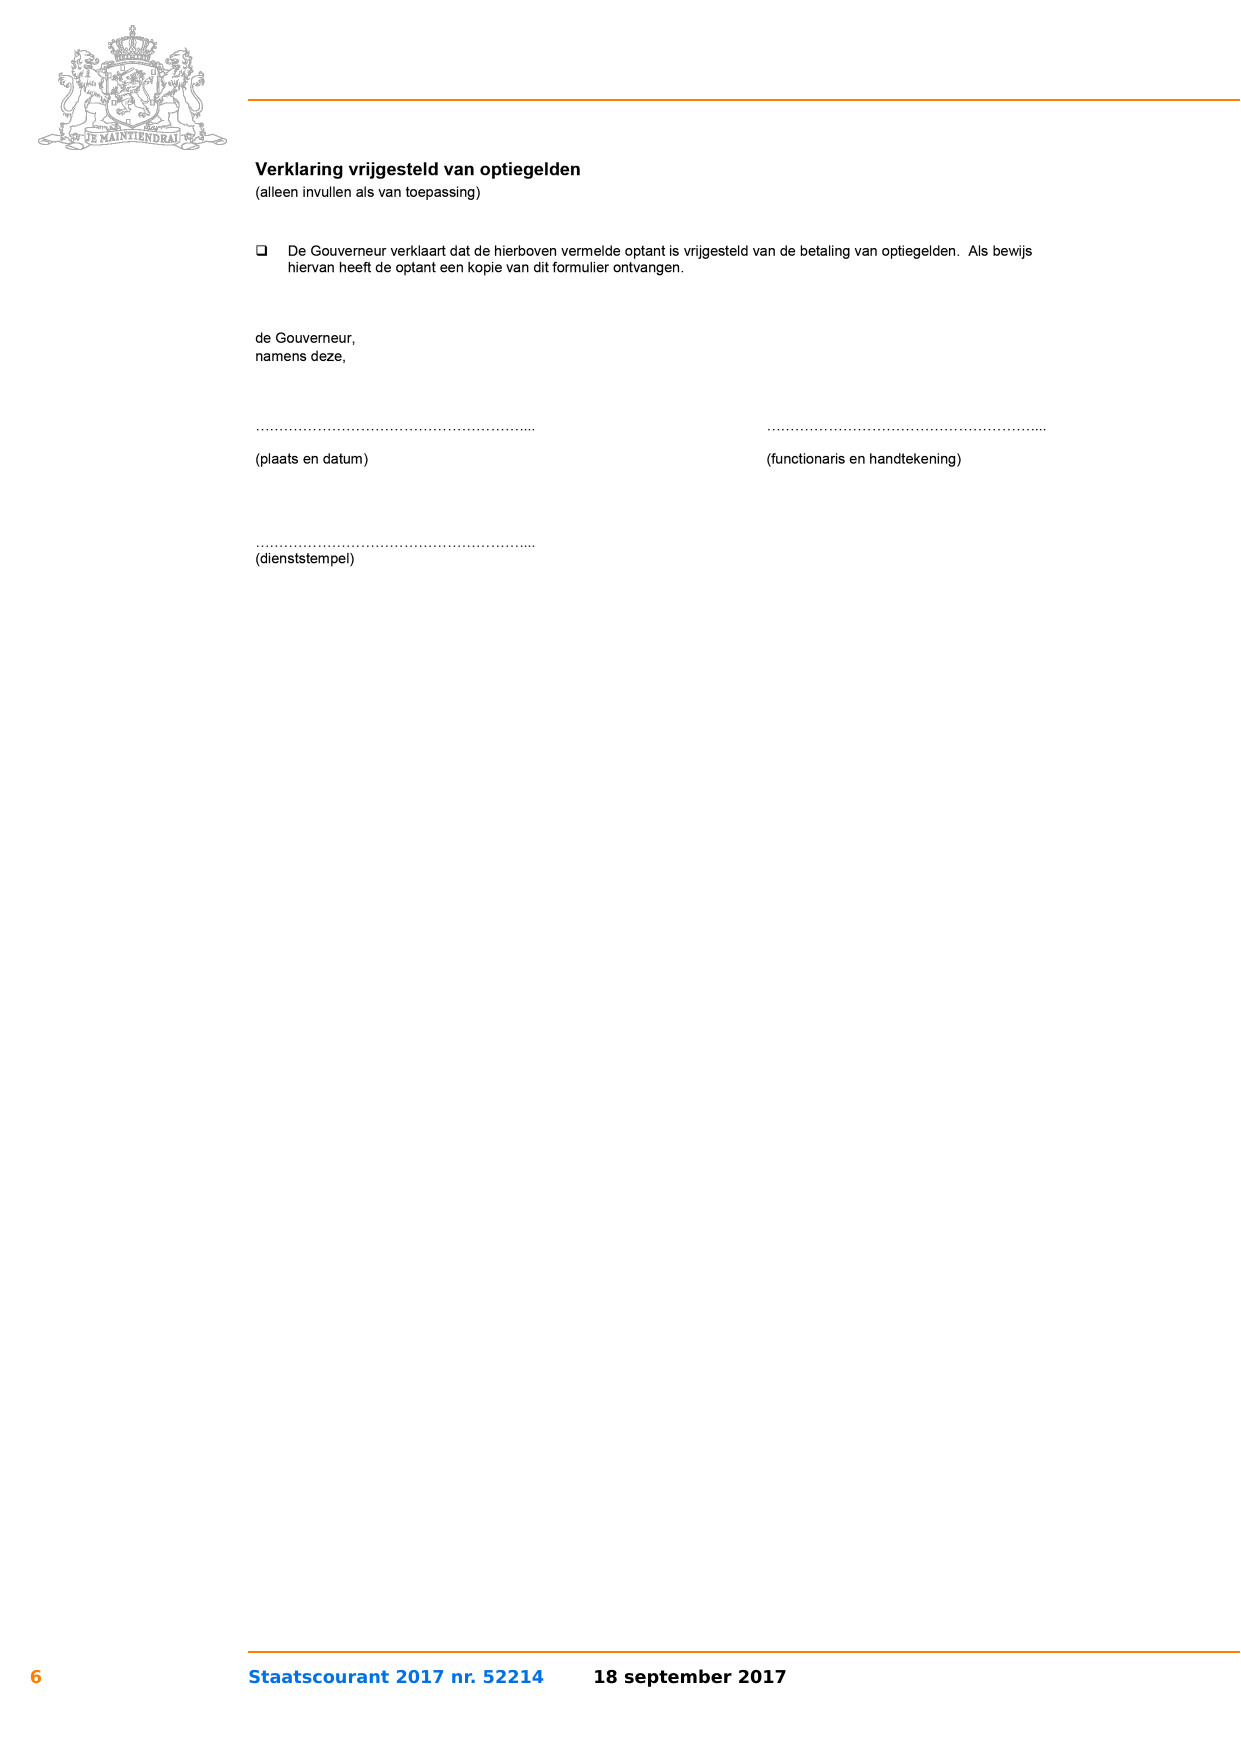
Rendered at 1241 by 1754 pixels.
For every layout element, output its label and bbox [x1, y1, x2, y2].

picture [248, 151, 1075, 1422]
picture [38, 25, 227, 150]
